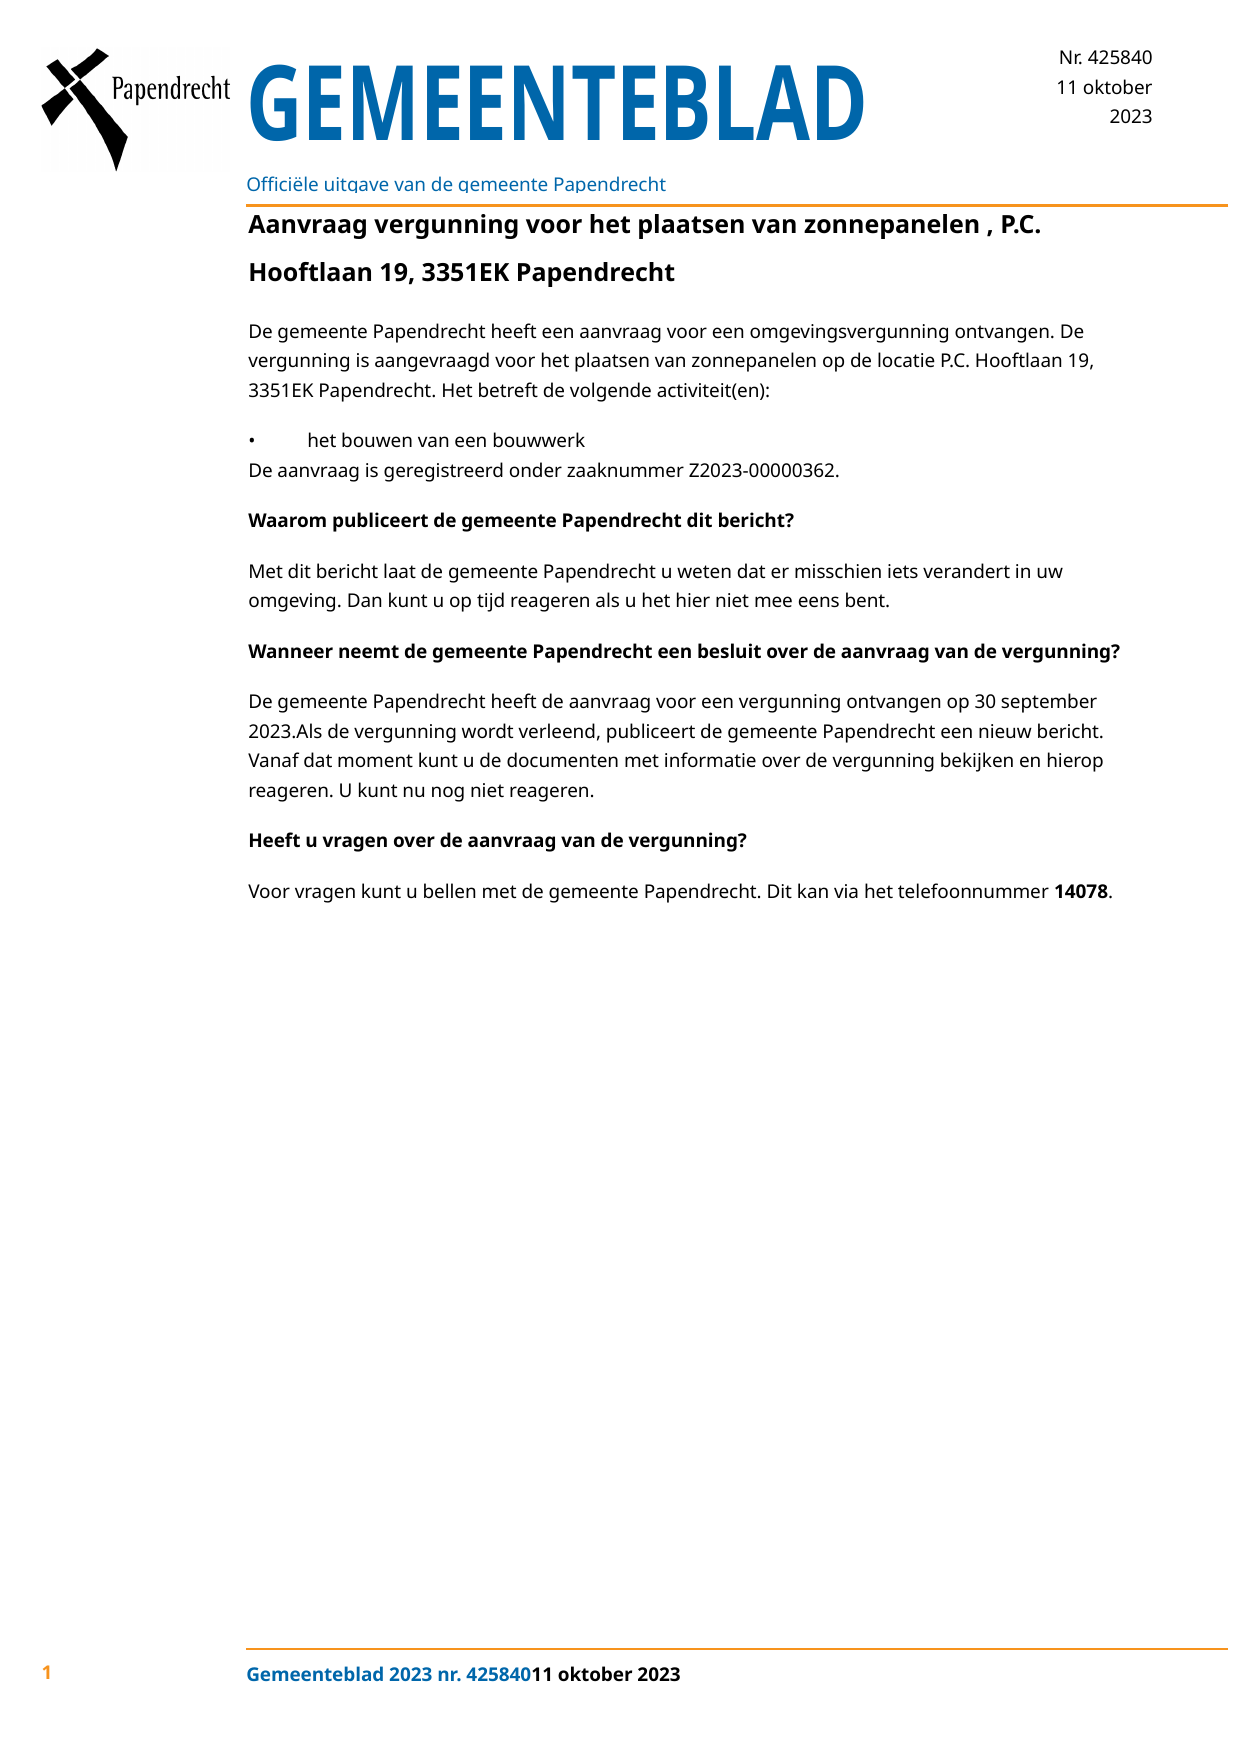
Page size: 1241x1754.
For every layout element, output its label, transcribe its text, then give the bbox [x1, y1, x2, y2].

text Waarom publiceert de gemeente Papendrecht dit bericht? [248, 507, 1152, 533]
text Wanneer neemt de gemeente Papendrecht een besluit over de aanvraag van de vergunning? [248, 638, 1152, 664]
text Heeft u vragen over de aanvraag van de vergunning? [248, 827, 1152, 853]
text Aanvraag vergunning voor het plaatsen van zonnepanelen , P.C. Hooftlaan 19, 3351EK Papendrecht [248, 207, 1152, 288]
list het bouwen van een bouwwerk [248, 427, 1152, 453]
text De aanvraag is geregistreerd onder zaaknummer Z2023-00000362. [248, 457, 1152, 483]
text Met dit bericht laat de gemeente Papendrecht u weten dat er misschien iets verandert in uw omgeving. Dan kunt u op tijd reageren als u het hier niet mee eens bent. [248, 558, 1152, 613]
picture [41, 47, 231, 172]
text De gemeente Papendrecht heeft de aanvraag voor een vergunning ontvangen op 30 september 2023.Als de vergunning wordt verleend, publiceert de gemeente Papendrecht een nieuw bericht. Vanaf dat moment kunt u de documenten met informatie over de vergunning bekijken en hierop reageren. U kunt nu nog niet reageren. [248, 688, 1152, 803]
text De gemeente Papendrecht heeft een aanvraag voor een omgevingsvergunning ontvangen. De vergunning is aangevraagd voor het plaatsen van zonnepanelen op de locatie P.C. Hooftlaan 19, 3351EK Papendrecht. Het betreft de volgende activiteit(en): [248, 318, 1152, 403]
text Voor vragen kunt u bellen met de gemeente Papendrecht. Dit kan via het telefoonnummer 14078. [248, 878, 1152, 904]
